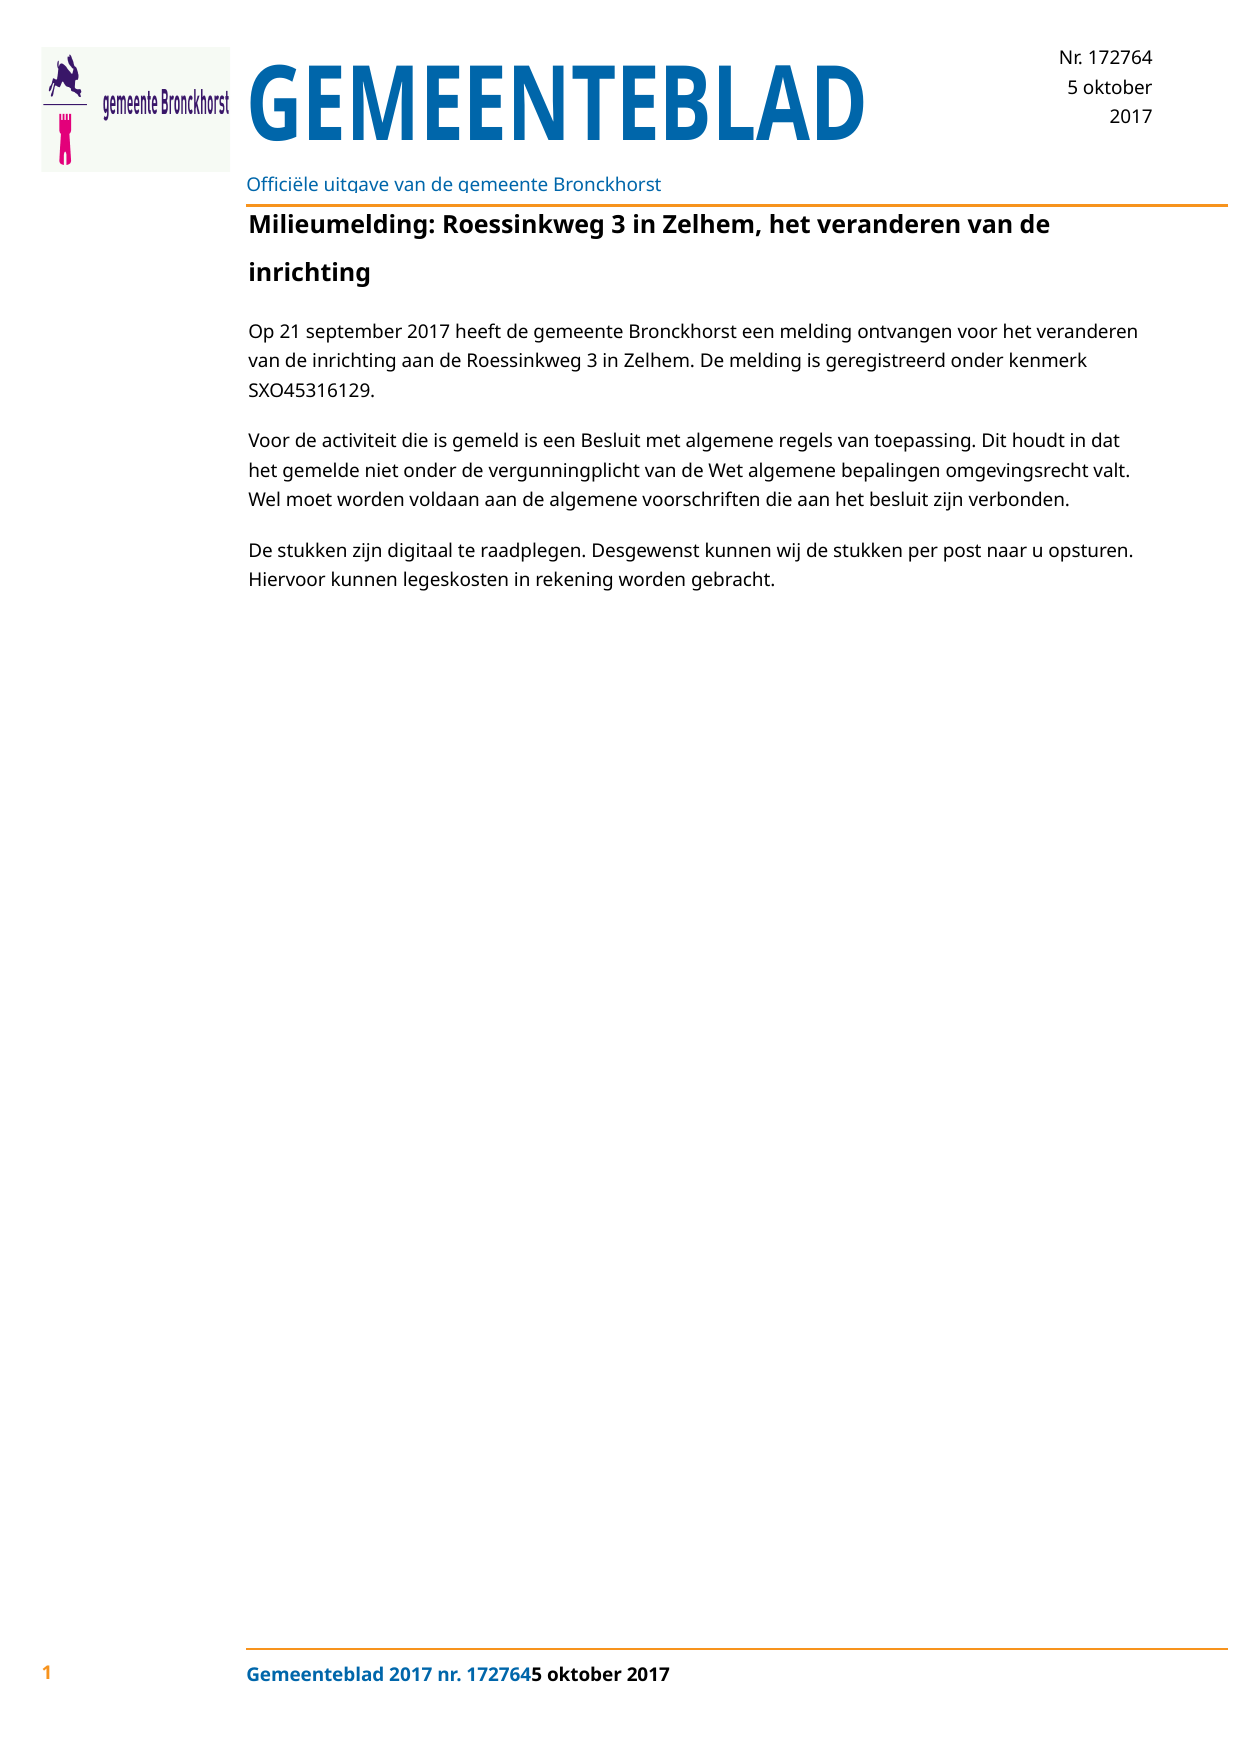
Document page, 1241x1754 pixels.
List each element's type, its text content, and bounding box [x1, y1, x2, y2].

text De stukken zijn digitaal te raadplegen. Desgewenst kunnen wij de stukken per post naar u opsturen. Hiervoor kunnen legeskosten in rekening worden gebracht. [248, 537, 1152, 592]
text Milieumelding: Roessinkweg 3 in Zelhem, het veranderen van de inrichting [248, 207, 1152, 288]
picture [41, 47, 231, 172]
text Voor de activiteit die is gemeld is een Besluit met algemene regels van toepassing. Dit houdt in dat het gemelde niet onder de vergunningplicht van de Wet algemene bepalingen omgevingsrecht valt. Wel moet worden voldaan aan de algemene voorschriften die aan het besluit zijn verbonden. [248, 427, 1152, 512]
text Op 21 september 2017 heeft de gemeente Bronckhorst een melding ontvangen voor het veranderen van de inrichting aan de Roessinkweg 3 in Zelhem. De melding is geregistreerd onder kenmerk SXO45316129. [248, 318, 1152, 403]
